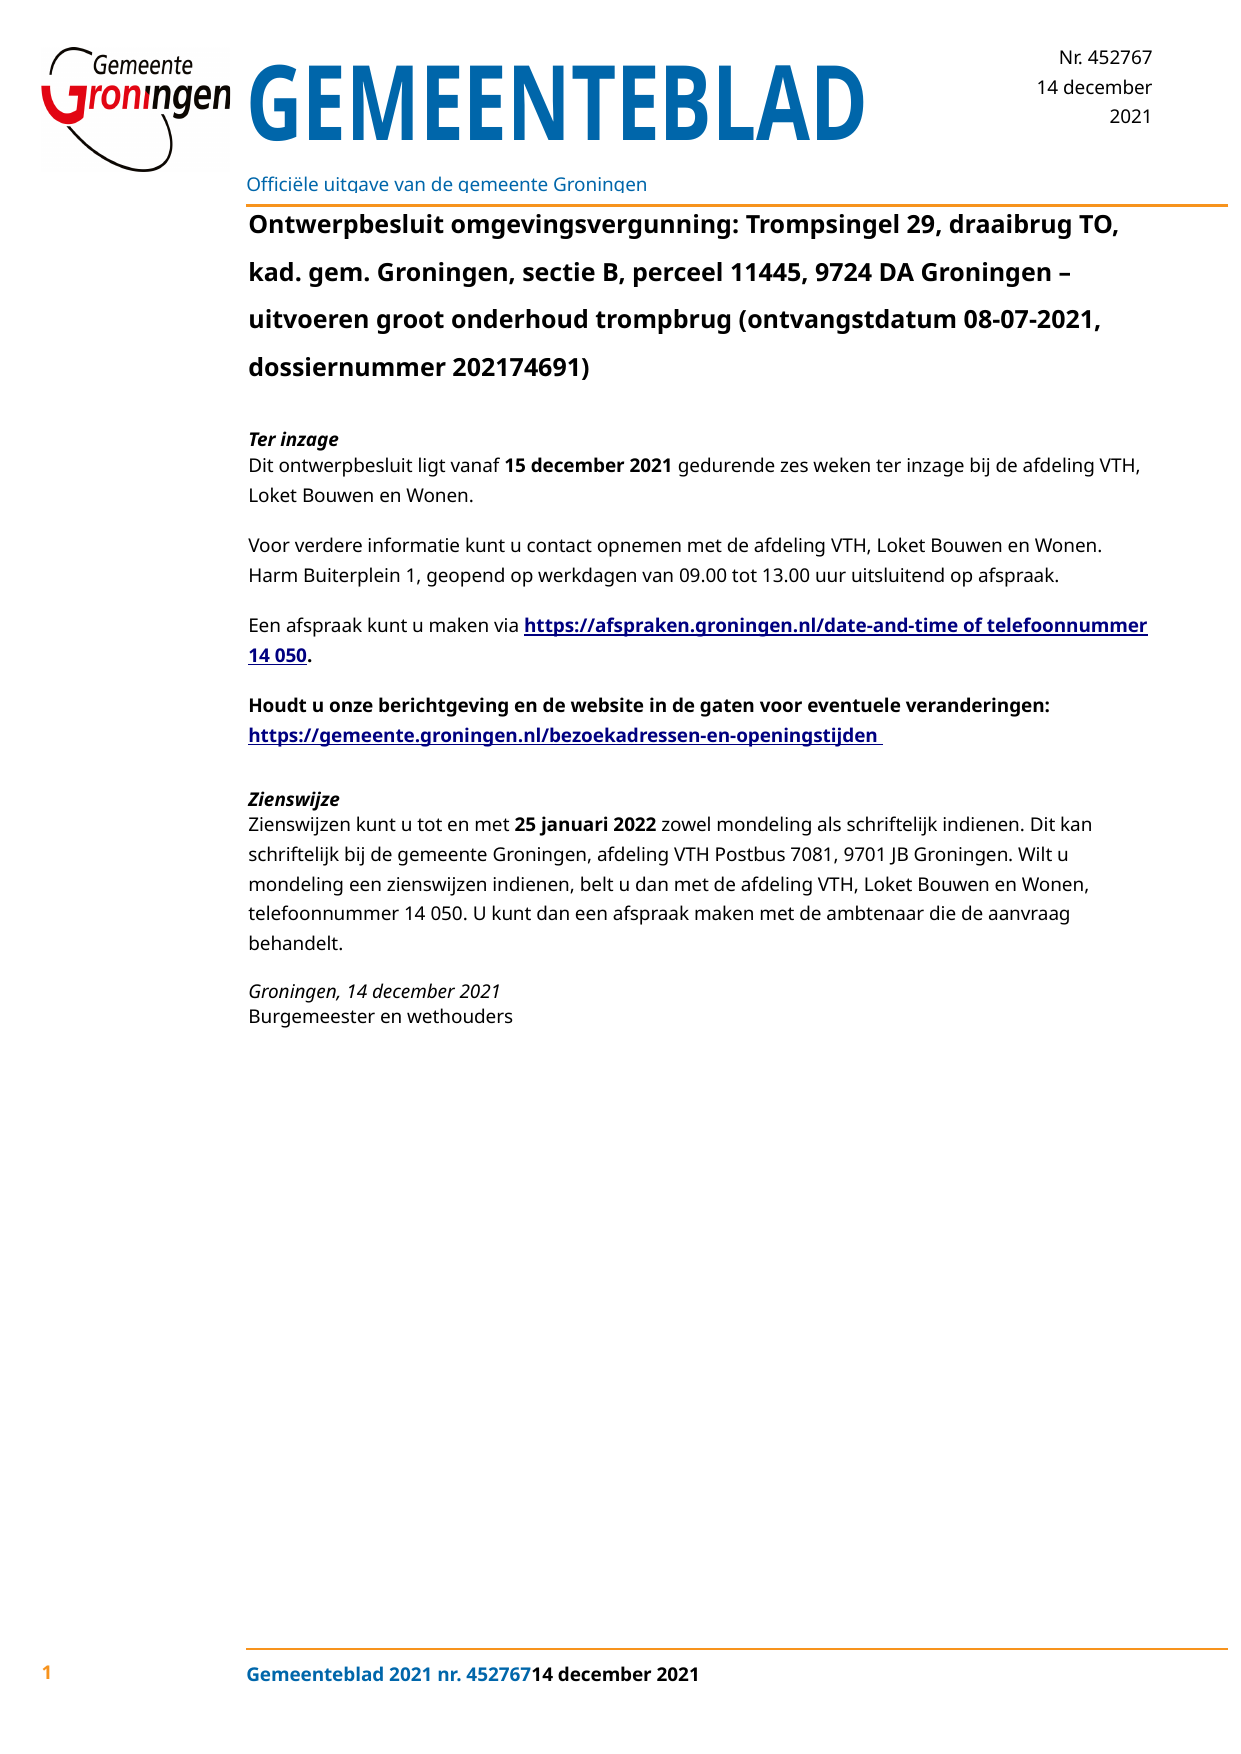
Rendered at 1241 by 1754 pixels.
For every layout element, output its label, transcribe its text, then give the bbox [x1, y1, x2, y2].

text Ontwerpbesluit omgevingsvergunning: Trompsingel 29, draaibrug TO, kad. gem. Groningen, sectie B, perceel 11445, 9724 DA Groningen – uitvoeren groot onderhoud trompbrug (ontvangstdatum 08-07-2021, dossiernummer 202174691) [248, 207, 1152, 384]
text Voor verdere informatie kunt u contact opnemen met de afdeling VTH, Loket Bouwen en Wonen. Harm Buiterplein 1, geopend op werkdagen van 09.00 tot 13.00 uur uitsluitend op afspraak. [248, 532, 1152, 588]
text Ter inzage [248, 427, 1152, 452]
picture [41, 47, 231, 172]
text Houdt u onze berichtgeving en de website in de gaten voor eventuele veranderingen: https://gemeente.groningen.nl/bezoekadressen-en-openingstijden [248, 692, 1152, 748]
text Burgemeester en wethouders [248, 1003, 1152, 1029]
text Een afspraak kunt u maken via https://afspraken.groningen.nl/date-and-time of telefoonnummer 14 050. [248, 612, 1152, 668]
text Zienswijze [248, 786, 1152, 812]
text Groningen, 14 december 2021 [248, 978, 1152, 1003]
text Zienswijzen kunt u tot en met 25 januari 2022 zowel mondeling als schriftelijk indienen. Dit kan schriftelijk bij de gemeente Groningen, afdeling VTH Postbus 7081, 9701 JB Groningen. Wilt u mondeling een zienswijzen indienen, belt u dan met de afdeling VTH, Loket Bouwen en Wonen, telefoonnummer 14 050. U kunt dan een afspraak maken met de ambtenaar die de aanvraag behandelt. [248, 812, 1152, 956]
text Dit ontwerpbesluit ligt vanaf 15 december 2021 gedurende zes weken ter inzage bij de afdeling VTH, Loket Bouwen en Wonen. [248, 452, 1152, 508]
